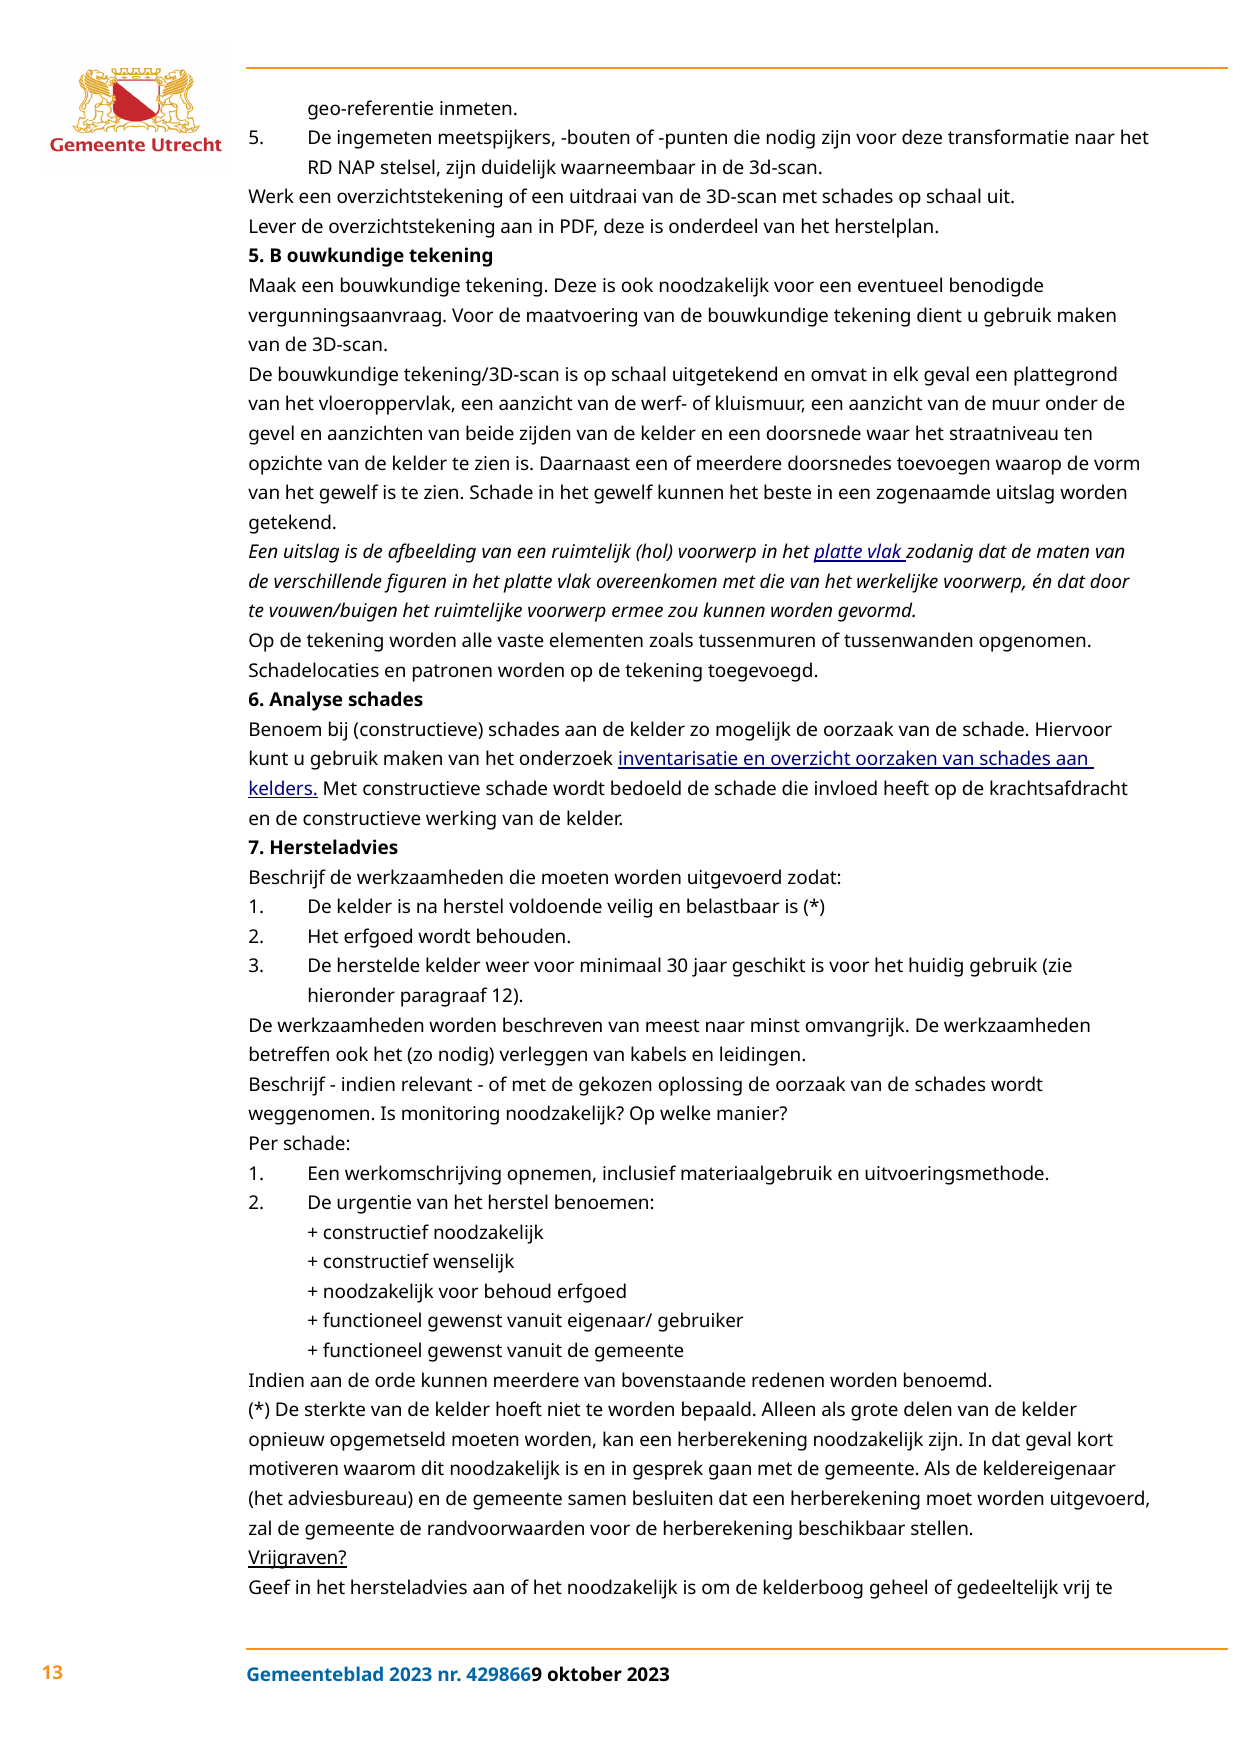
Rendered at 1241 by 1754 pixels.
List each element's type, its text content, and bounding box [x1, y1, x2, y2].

list Het erfgoed wordt behouden. [248, 923, 1152, 949]
text Per schade: [248, 1130, 1152, 1156]
list De herstelde kelder weer voor minimaal 30 jaar geschikt is voor het huidig gebruik (zie hieronder paragraaf 12). [248, 953, 1152, 1008]
list + constructief noodzakelijk [248, 1219, 1152, 1245]
list Een werkomschrijving opnemen, inclusief materiaalgebruik en uitvoeringsmethode. [248, 1160, 1152, 1186]
text Vrijgraven? [248, 1544, 1152, 1570]
text Indien aan de orde kunnen meerdere van bovenstaande redenen worden benoemd. [248, 1367, 1152, 1393]
list De urgentie van het herstel benoemen: [248, 1189, 1152, 1215]
list De kelder is na herstel voldoende veilig en belastbaar is (*) [248, 893, 1152, 919]
list + constructief wenselijk [248, 1248, 1152, 1274]
list De ingemeten meetspijkers, -bouten of -punten die nodig zijn voor deze transformatie naar het RD NAP stelsel, zijn duidelijk waarneembaar in de 3d-scan. [248, 124, 1152, 180]
text Werk een overzichtstekening of een uitdraai van de 3D-scan met schades op schaal uit. [248, 183, 1152, 209]
text Lever de overzichtstekening aan in PDF, deze is onderdeel van het herstelplan. [248, 213, 1152, 239]
text Een uitslag is de afbeelding van een ruimtelijk (hol) voorwerp in het platte vlak zodanig dat de maten van de verschillende figuren in het platte vlak overeenkomen met die van het werkelijke voorwerp, én dat door te vouwen/buigen het ruimtelijke voorwerp ermee zou kunnen worden gevormd. [248, 538, 1152, 623]
text Benoem bij (constructieve) schades aan de kelder zo mogelijk de oorzaak van de schade. Hiervoor kunt u gebruik maken van het onderzoek inventarisatie en overzicht oorzaken van schades aan kelders. Met constructieve schade wordt bedoeld de schade die invloed heeft op de krachtsafdracht en de constructieve werking van de kelder. [248, 716, 1152, 831]
list + noodzakelijk voor behoud erfgoed [248, 1278, 1152, 1304]
text Op de tekening worden alle vaste elementen zoals tussenmuren of tussenwanden opgenomen. [248, 627, 1152, 653]
text Geef in het hersteladvies aan of het noodzakelijk is om de kelderboog geheel of gedeeltelijk vrij te [248, 1574, 1152, 1600]
text 6. Analyse schades [248, 686, 1152, 712]
list + functioneel gewenst vanuit de gemeente [248, 1337, 1152, 1363]
text 7. Hersteladvies [248, 834, 1152, 860]
text De werkzaamheden worden beschreven van meest naar minst omvangrijk. De werkzaamheden betreffen ook het (zo nodig) verleggen van kabels en leidingen. [248, 1012, 1152, 1067]
text Schadelocaties en patronen worden op de tekening toegevoegd. [248, 657, 1152, 683]
picture [41, 47, 231, 172]
text Maak een bouwkundige tekening. Deze is ook noodzakelijk voor een eventueel benodigde vergunningsaanvraag. Voor de maatvoering van de bouwkundige tekening dient u gebruik maken van de 3D-scan. [248, 272, 1152, 357]
text Beschrijf - indien relevant - of met de gekozen oplossing de oorzaak van de schades wordt weggenomen. Is monitoring noodzakelijk? Op welke manier? [248, 1071, 1152, 1126]
text 5. B ouwkundige tekening [248, 243, 1152, 268]
text (*) De sterkte van de kelder hoeft niet te worden bepaald. Alleen als grote delen van de kelder opnieuw opgemetseld moeten worden, kan een herberekening noodzakelijk zijn. In dat geval kort motiveren waarom dit noodzakelijk is en in gesprek gaan met de gemeente. Als de keldereigenaar (het adviesbureau) en de gemeente samen besluiten dat een herberekening moet worden uitgevoerd, zal de gemeente de randvoorwaarden voor de herberekening beschikbaar stellen. [248, 1396, 1152, 1541]
list + functioneel gewenst vanuit eigenaar/ gebruiker [248, 1308, 1152, 1333]
list geo-referentie inmeten. [248, 95, 1152, 121]
text Beschrijf de werkzaamheden die moeten worden uitgevoerd zodat: [248, 864, 1152, 890]
text De bouwkundige tekening/3D-scan is op schaal uitgetekend en omvat in elk geval een plattegrond van het vloeroppervlak, een aanzicht van de werf- of kluismuur, een aanzicht van de muur onder de gevel en aanzichten van beide zijden van de kelder en een doorsnede waar het straatniveau ten opzichte van de kelder te zien is. Daarnaast een of meerdere doorsnedes toevoegen waarop de vorm van het gewelf is te zien. Schade in het gewelf kunnen het beste in een zogenaamde uitslag worden getekend. [248, 361, 1152, 535]
